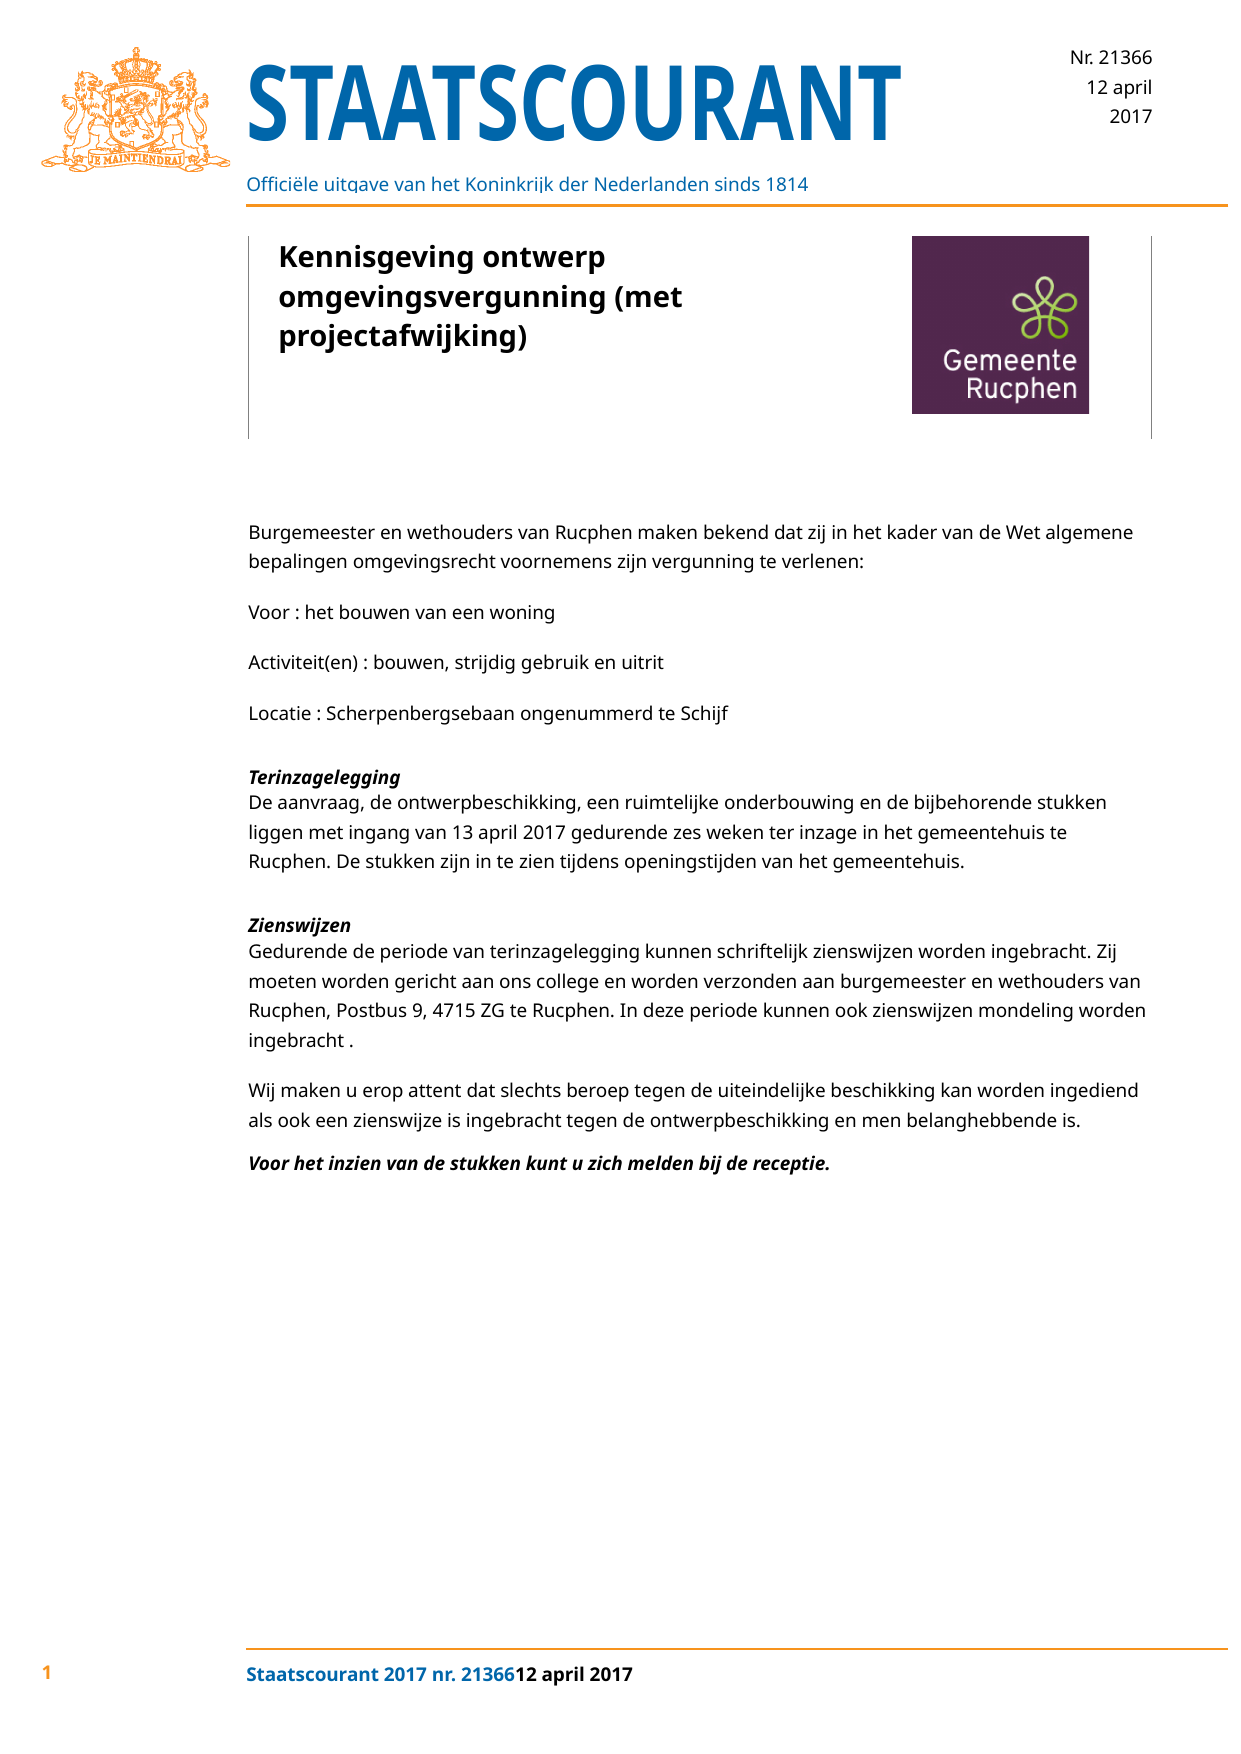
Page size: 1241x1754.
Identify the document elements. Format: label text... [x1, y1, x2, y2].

text Terinzagelegging [248, 764, 1152, 789]
text Activiteit(en) : bouwen, strijdig gebruik en uitrit [248, 649, 1152, 675]
text De aanvraag, de ontwerpbeschikking, een ruimtelijke onderbouwing en de bijbehorende stukken liggen met ingang van 13 april 2017 gedurende zes weken ter inzage in het gemeentehuis te Rucphen. De stukken zijn in te zien tijdens openingstijden van het gemeentehuis. [248, 789, 1152, 874]
text Wij maken u erop attent dat slechts beroep tegen de uiteindelijke beschikking kan worden ingediend als ook een zienswijze is ingebracht tegen de ontwerpbeschikking en men belanghebbende is. [248, 1078, 1152, 1133]
table_header [1090, 236, 1151, 413]
text Locatie : Scherpenbergsebaan ongenummerd te Schijf [248, 700, 1152, 726]
table_header Kennisgeving ontwerp omgevingsvergunning (met projectafwijking) [249, 236, 850, 439]
text Voor : het bouwen van een woning [248, 599, 1152, 625]
text Zienswijzen [248, 913, 1152, 938]
picture [912, 236, 1090, 414]
text Gedurende de periode van terinzagelegging kunnen schriftelijk zienswijzen worden ingebracht. Zij moeten worden gericht aan ons college en worden verzonden aan burgemeester en wethouders van Rucphen, Postbus 9, 4715 ZG te Rucphen. In deze periode kunnen ook zienswijzen mondeling worden ingebracht . [248, 938, 1152, 1053]
table_header [850, 236, 912, 413]
text Burgemeester en wethouders van Rucphen maken bekend dat zij in het kader van de Wet algemene bepalingen omgevingsrecht voornemens zijn vergunning te verlenen: [248, 519, 1152, 574]
picture [41, 47, 231, 172]
table_header [850, 414, 1151, 439]
text Voor het inzien van de stukken kunt u zich melden bij de receptie. [248, 1150, 1152, 1176]
